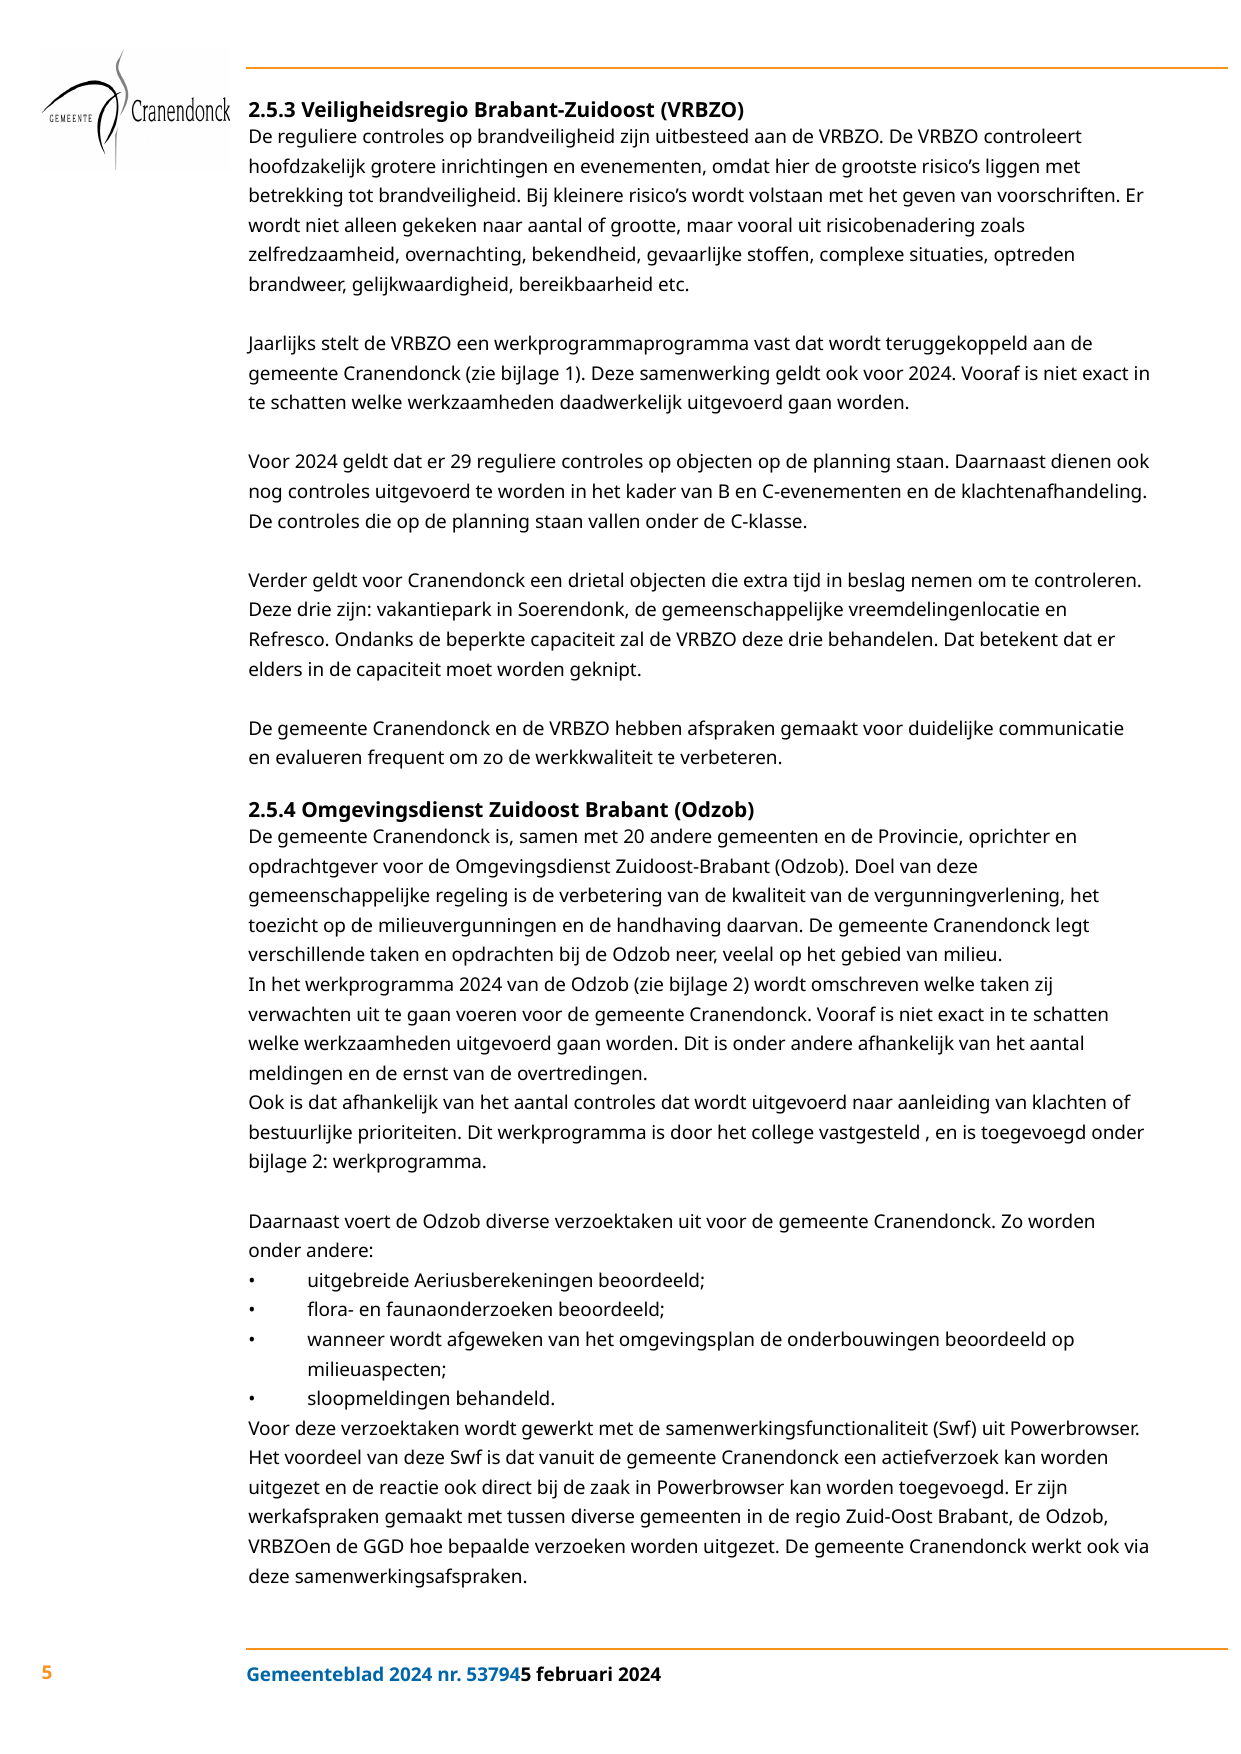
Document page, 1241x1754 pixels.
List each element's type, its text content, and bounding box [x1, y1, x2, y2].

text Voor 2024 geldt dat er 29 reguliere controles op objecten op de planning staan. Daarnaast dienen ook nog controles uitgevoerd te worden in het kader van B en C-evenementen en de klachtenafhandeling. De controles die op de planning staan vallen onder de C-klasse. [248, 449, 1152, 533]
text Verder geldt voor Cranendonck een drietal objecten die extra tijd in beslag nemen om te controleren. Deze drie zijn: vakantiepark in Soerendonk, de gemeenschappelijke vreemdelingenlocatie en Refresco. Ondanks de beperkte capaciteit zal de VRBZO deze drie behandelen. Dat betekent dat er elders in de capaciteit moet worden geknipt. [248, 567, 1152, 681]
text In het werkprogramma 2024 van de Odzob (zie bijlage 2) wordt omschreven welke taken zij verwachten uit te gaan voeren voor de gemeente Cranendonck. Vooraf is niet exact in te schatten welke werkzaamheden uitgevoerd gaan worden. Dit is onder andere afhankelijk van het aantal meldingen en de ernst van de overtredingen. [248, 971, 1152, 1086]
text 2.5.4 Omgevingsdienst Zuidoost Brabant (Odzob) [248, 795, 1152, 823]
text Jaarlijks stelt de VRBZO een werkprogrammaprogramma vast dat wordt teruggekoppeld aan de gemeente Cranendonck (zie bijlage 1). Deze samenwerking geldt ook voor 2024. Vooraf is niet exact in te schatten welke werkzaamheden daadwerkelijk uitgevoerd gaan worden. [248, 330, 1152, 415]
text De reguliere controles op brandveiligheid zijn uitbesteed aan de VRBZO. De VRBZO controleert hoofdzakelijk grotere inrichtingen en evenementen, omdat hier de grootste risico’s liggen met betrekking tot brandveiligheid. Bij kleinere risico’s wordt volstaan met het geven van voorschriften. Er wordt niet alleen gekeken naar aantal of grootte, maar vooral uit risicobenadering zoals zelfredzaamheid, overnachting, bekendheid, gevaarlijke stoffen, complexe situaties, optreden brandweer, gelijkwaardigheid, bereikbaarheid etc. [248, 123, 1152, 297]
text De gemeente Cranendonck en de VRBZO hebben afspraken gemaakt voor duidelijke communicatie en evalueren frequent om zo de werkkwaliteit te verbeteren. [248, 715, 1152, 770]
picture [41, 47, 231, 172]
text Daarnaast voert de Odzob diverse verzoektaken uit voor de gemeente Cranendonck. Zo worden onder andere: [248, 1208, 1152, 1263]
list sloopmeldingen behandeld. [248, 1385, 1152, 1411]
text Voor deze verzoektaken wordt gewerkt met de samenwerkingsfunctionaliteit (Swf) uit Powerbrowser. Het voordeel van deze Swf is dat vanuit de gemeente Cranendonck een actiefverzoek kan worden uitgezet en de reactie ook direct bij de zaak in Powerbrowser kan worden toegevoegd. Er zijn werkafspraken gemaakt met tussen diverse gemeenten in de regio Zuid-Oost Brabant, de Odzob, VRBZOen de GGD hoe bepaalde verzoeken worden uitgezet. De gemeente Cranendonck werkt ook via deze samenwerkingsafspraken. [248, 1415, 1152, 1589]
list wanneer wordt afgeweken van het omgevingsplan de onderbouwingen beoordeeld op milieuaspecten; [248, 1326, 1152, 1382]
text De gemeente Cranendonck is, samen met 20 andere gemeenten en de Provincie, oprichter en opdrachtgever voor de Omgevingsdienst Zuidoost-Brabant (Odzob). Doel van deze gemeenschappelijke regeling is de verbetering van de kwaliteit van de vergunningverlening, het toezicht op de milieuvergunningen en de handhaving daarvan. De gemeente Cranendonck legt verschillende taken en opdrachten bij de Odzob neer, veelal op het gebied van milieu. [248, 823, 1152, 967]
list uitgebreide Aeriusberekeningen beoordeeld; [248, 1267, 1152, 1293]
list flora- en faunaonderzoeken beoordeeld; [248, 1297, 1152, 1322]
text 2.5.3 Veiligheidsregio Brabant-Zuidoost (VRBZO) [248, 95, 1152, 123]
text Ook is dat afhankelijk van het aantal controles dat wordt uitgevoerd naar aanleiding van klachten of bestuurlijke prioriteiten. Dit werkprogramma is door het college vastgesteld , en is toegevoegd onder bijlage 2: werkprogramma. [248, 1089, 1152, 1174]
